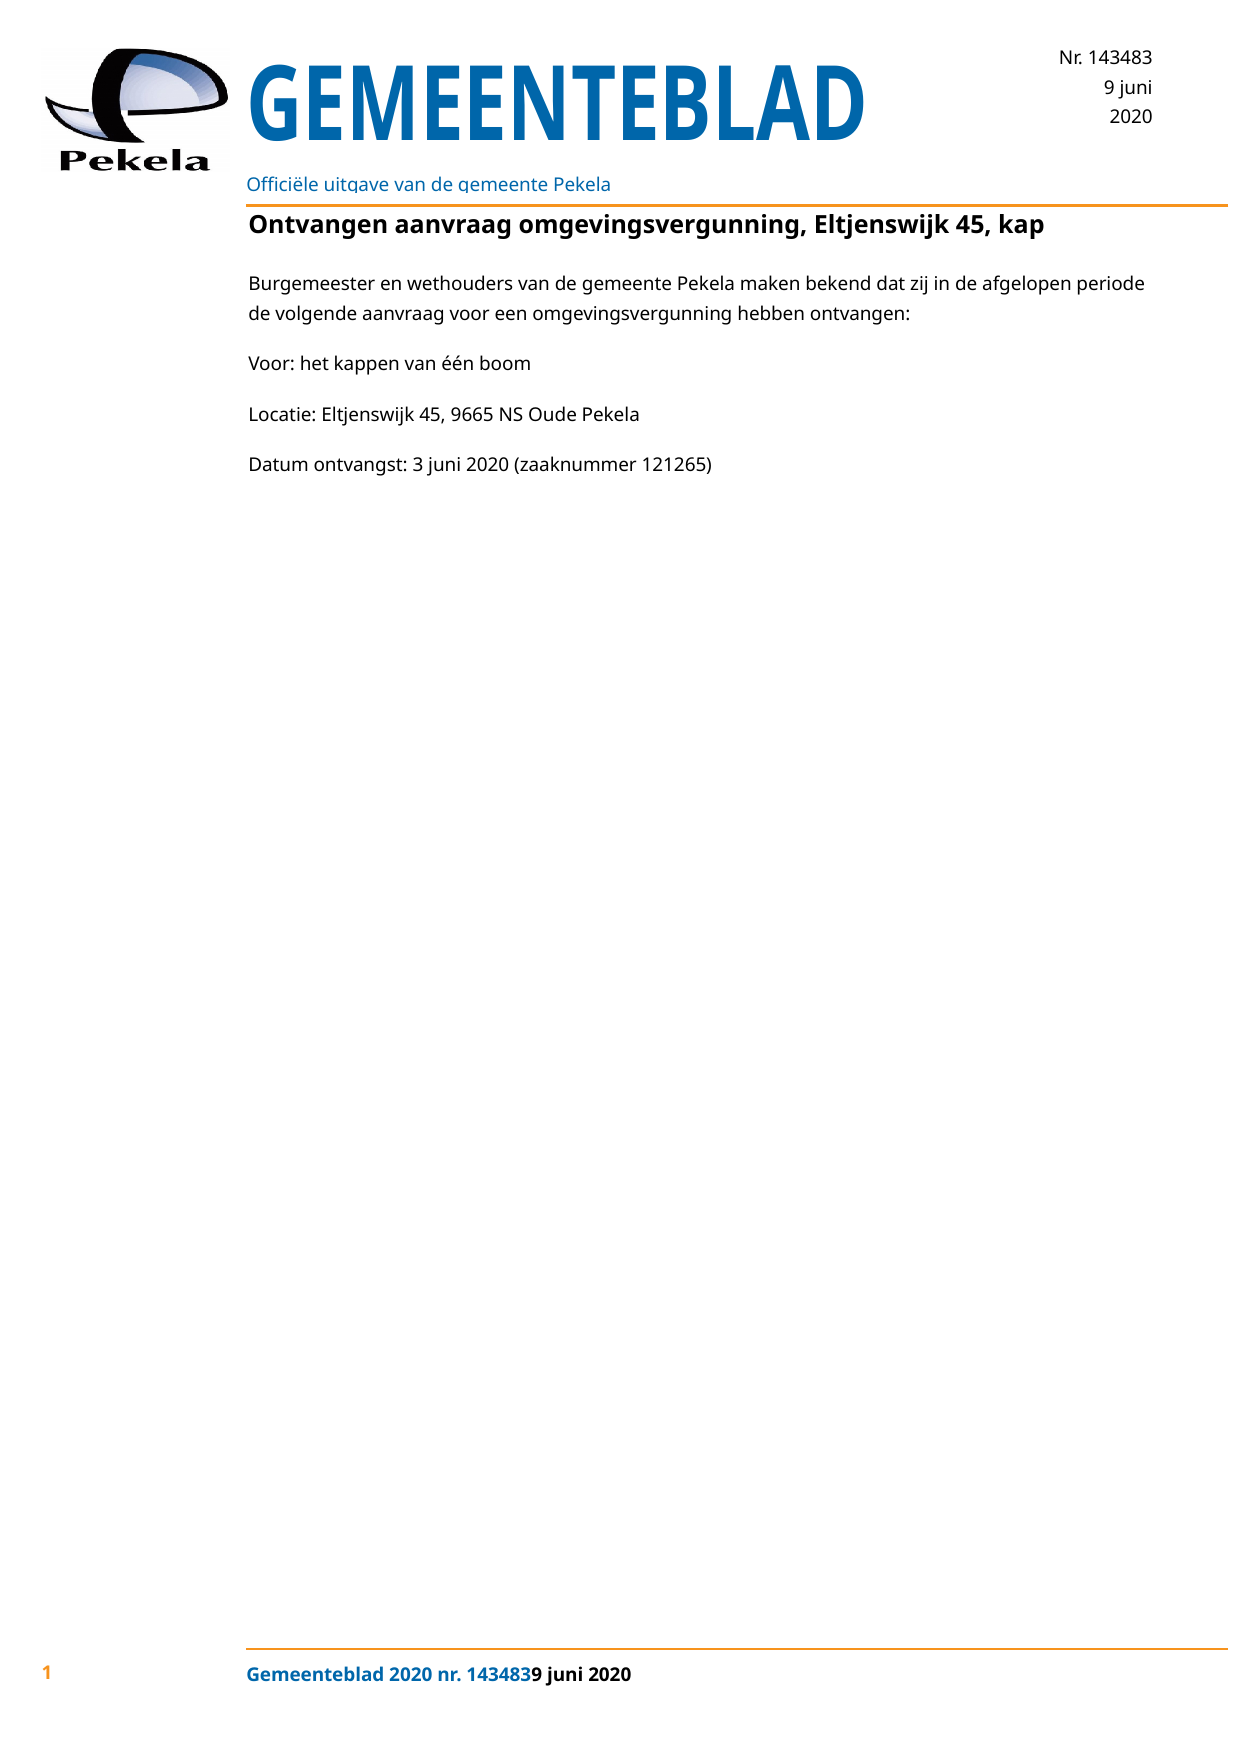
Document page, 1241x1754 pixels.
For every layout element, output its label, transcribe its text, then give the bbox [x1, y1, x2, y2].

picture [41, 47, 231, 172]
text Voor: het kappen van één boom [248, 350, 1152, 376]
text Ontvangen aanvraag omgevingsvergunning, Eltjenswijk 45, kap [248, 207, 1152, 241]
text Datum ontvangst: 3 juni 2020 (zaaknummer 121265) [248, 451, 1152, 477]
text Burgemeester en wethouders van de gemeente Pekela maken bekend dat zij in de afgelopen periode de volgende aanvraag voor een omgevingsvergunning hebben ontvangen: [248, 270, 1152, 326]
text Locatie: Eltjenswijk 45, 9665 NS Oude Pekela [248, 401, 1152, 426]
